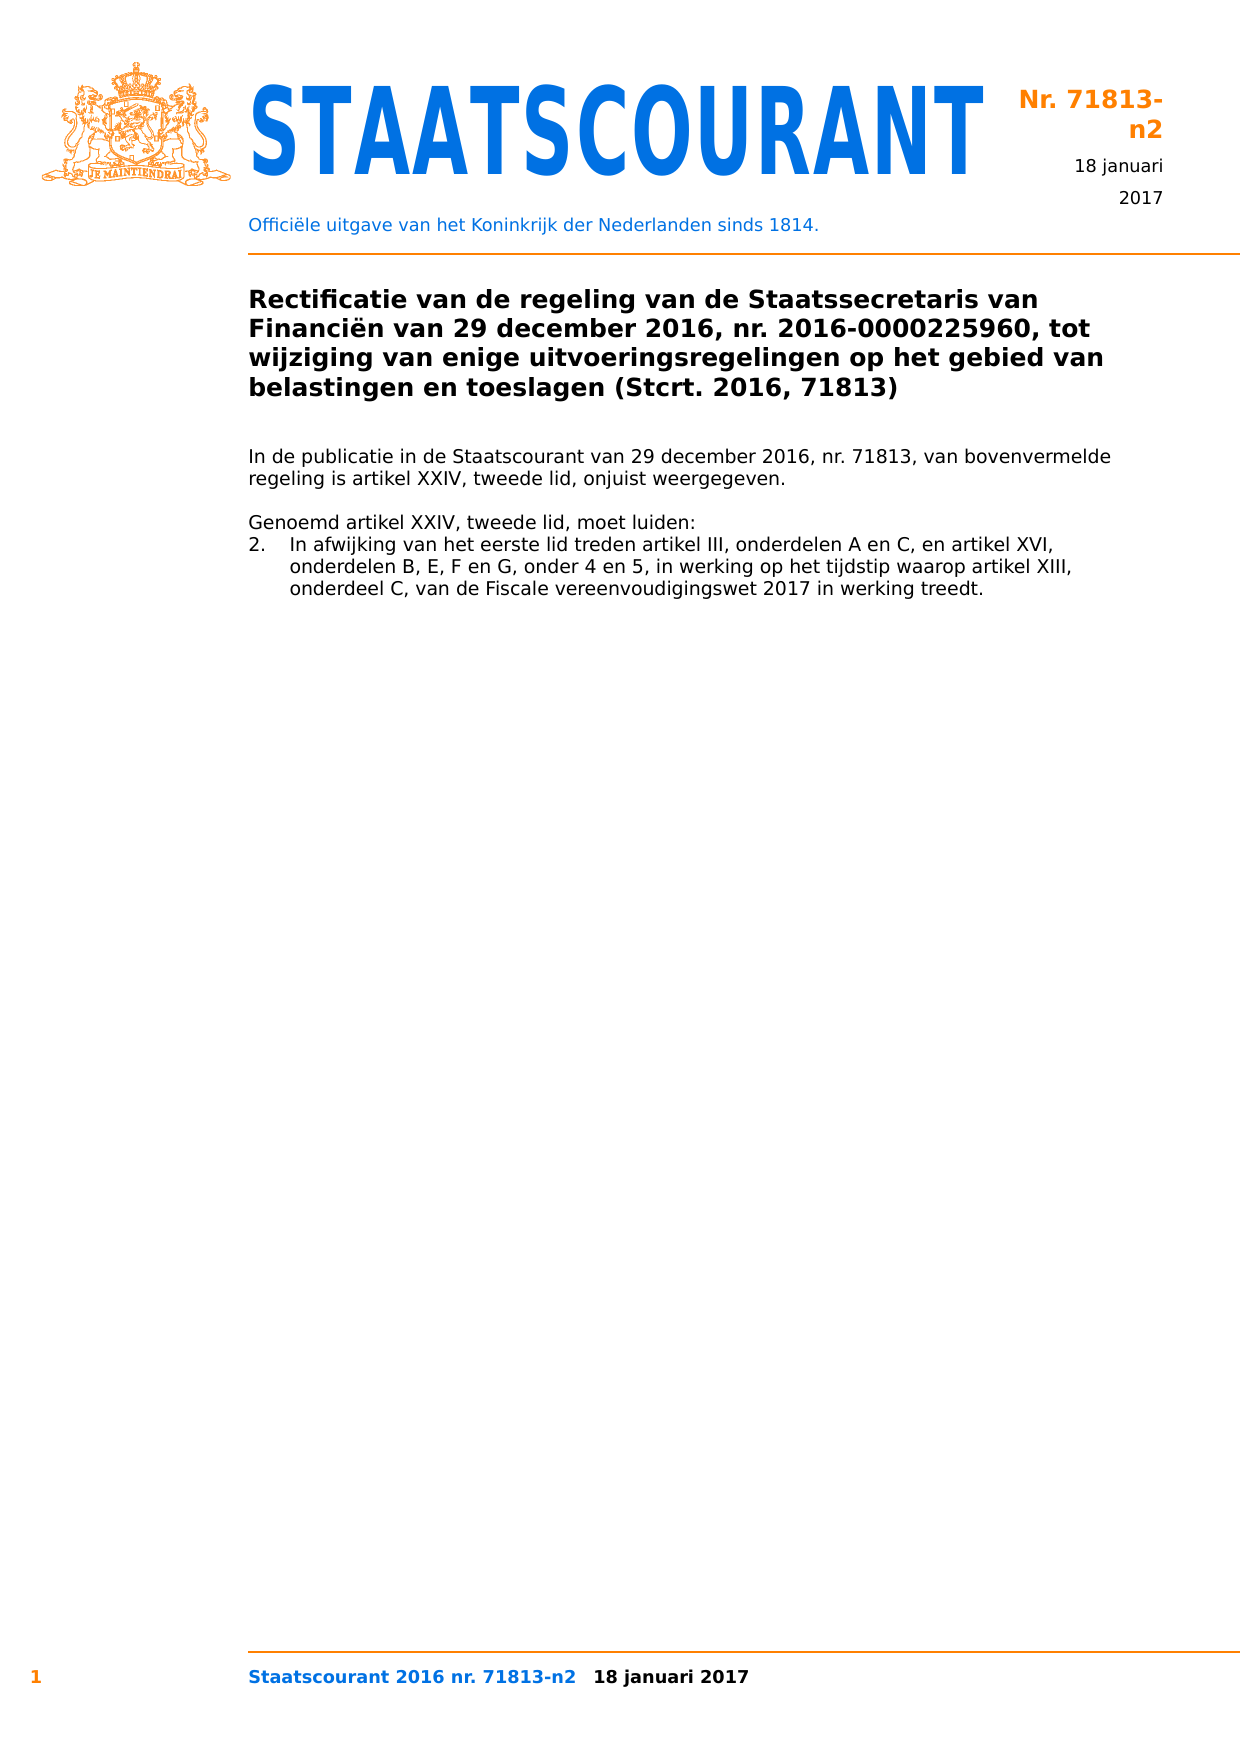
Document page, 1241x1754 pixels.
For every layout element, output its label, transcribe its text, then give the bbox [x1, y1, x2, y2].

table_header [25, 62, 248, 253]
subtitle Rectificatie van de regeling van de Staatssecretaris van Financiën van 29 december 2016, nr. 2016-0000225960, tot wijziging van enige uitvoeringsregelingen op het gebied van belastingen en toeslagen (Stcrt. 2016, 71813) [248, 285, 1163, 402]
text 2. In afwijking van het eerste lid treden artikel III, onderdelen A en C, en artikel XVI, onderdelen B, E, F en G, onder 4 en 5, in werking op het tijdstip waarop artikel XIII, onderdeel C, van de Fiscale vereenvoudigingswet 2017 in werking treedt. [248, 533, 1163, 599]
table_cell Officiële uitgave van het Koninkrijk der Nederlanden sinds 1814. [248, 215, 1240, 253]
picture [41, 62, 231, 186]
table_header STAATSCOURANT [248, 62, 998, 215]
table_cell 18 januari [998, 150, 1240, 182]
text Genoemd artikel XXIV, tweede lid, moet luiden: [248, 512, 1163, 533]
text In de publicatie in de Staatscourant van 29 december 2016, nr. 71813, van bovenvermelde regeling is artikel XXIV, tweede lid, onjuist weergegeven. [248, 446, 1163, 490]
table_header Nr. 71813-n2 [998, 62, 1240, 150]
table_cell 2017 [998, 183, 1240, 215]
